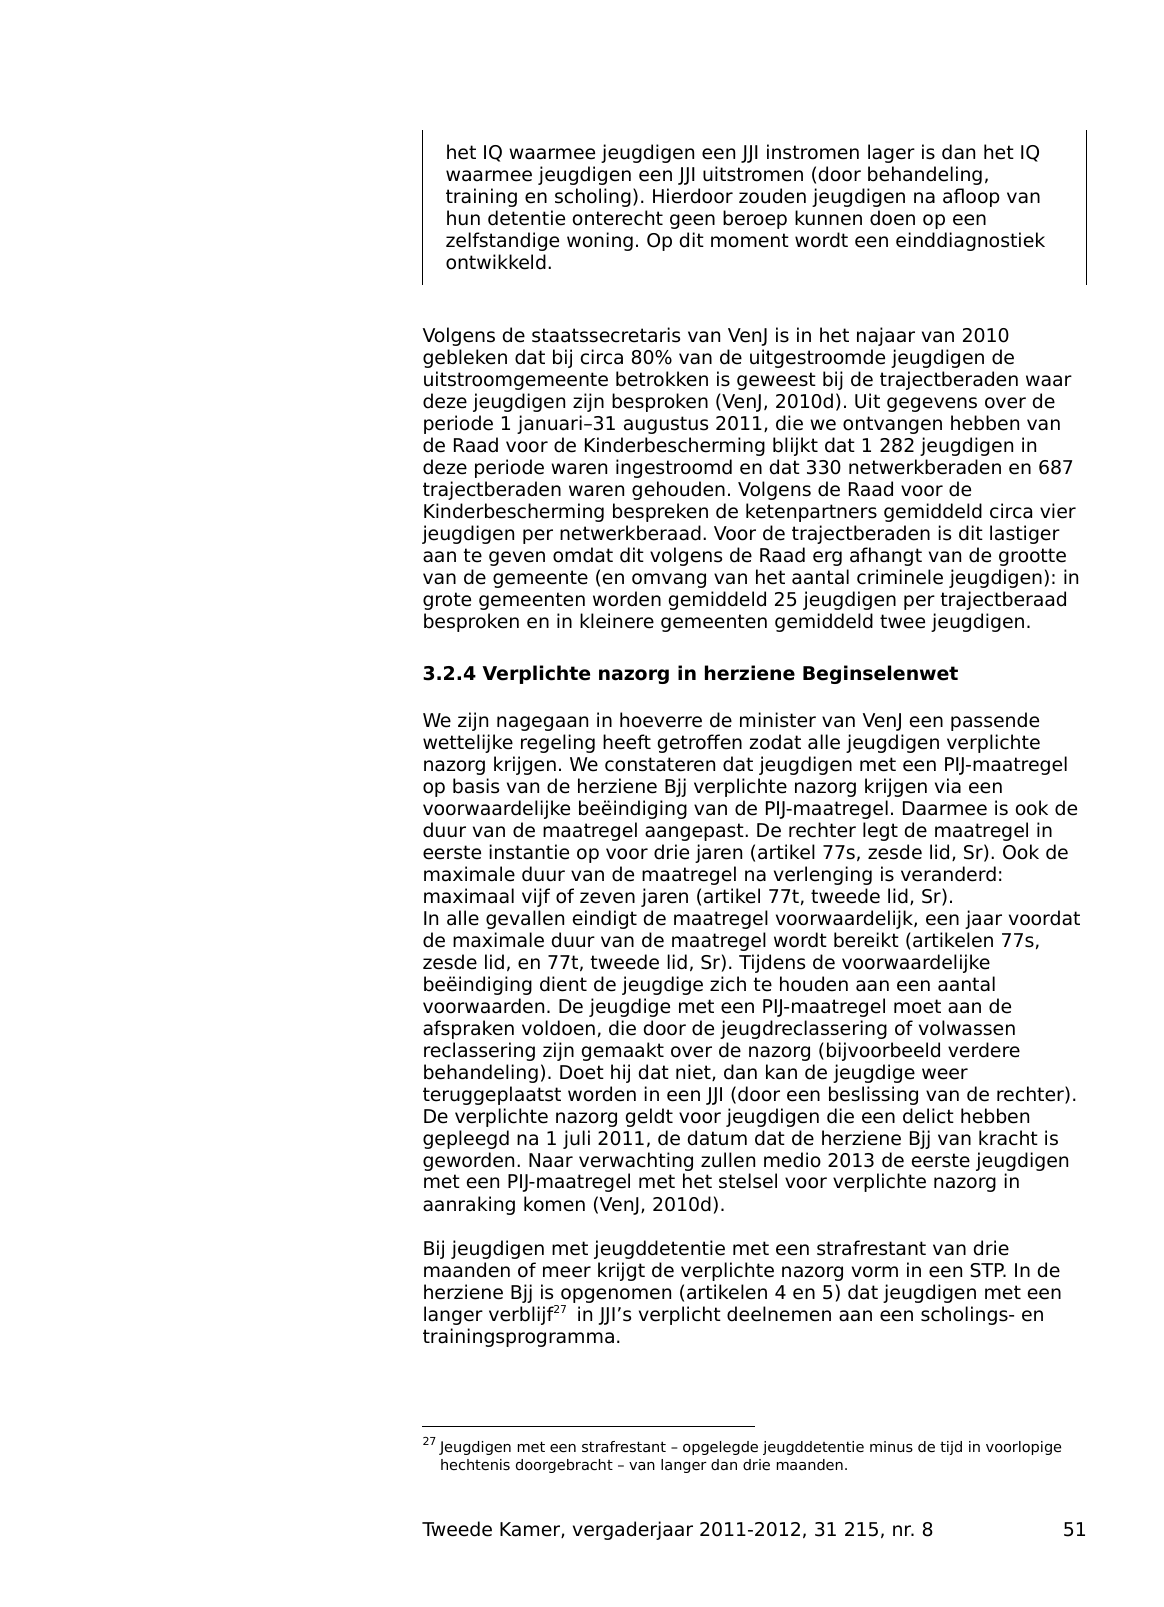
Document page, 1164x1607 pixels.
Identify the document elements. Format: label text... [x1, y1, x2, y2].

subtitle 3.2.4 Verplichte nazorg in herziene Beginselenwet [422, 663, 1087, 685]
text We zijn nagegaan in hoeverre de minister van VenJ een passende wettelijke regeling heeft getroffen zodat alle jeugdigen verplichte nazorg krijgen. We constateren dat jeugdigen met een PIJ-maatregel op basis van de herziene Bjj verplichte nazorg krijgen via een voorwaardelijke beëindiging van de PIJ-maatregel. Daarmee is ook de duur van de maatregel aangepast. De rechter legt de maatregel in eerste instantie op voor drie jaren (artikel 77s, zesde lid, Sr). Ook de maximale duur van de maatregel na verlenging is veranderd: maximaal vijf of zeven jaren (artikel 77t, tweede lid, Sr). [422, 710, 1087, 908]
text In alle gevallen eindigt de maatregel voorwaardelijk, een jaar voordat de maximale duur van de maatregel wordt bereikt (artikelen 77s, zesde lid, en 77t, tweede lid, Sr). Tijdens de voorwaardelijke beëindiging dient de jeugdige zich te houden aan een aantal voorwaarden. De jeugdige met een PIJ-maatregel moet aan de afspraken voldoen, die door de jeugdreclassering of volwassen reclassering zijn gemaakt over de nazorg (bijvoorbeeld verdere behandeling). Doet hij dat niet, dan kan de jeugdige weer teruggeplaatst worden in een JJI (door een beslissing van de rechter). [422, 908, 1087, 1106]
text De verplichte nazorg geldt voor jeugdigen die een delict hebben gepleegd na 1 juli 2011, de datum dat de herziene Bjj van kracht is geworden. Naar verwachting zullen medio 2013 de eerste jeugdigen met een PIJ-maatregel met het stelsel voor verplichte nazorg in aanraking komen (VenJ, 2010d). [422, 1106, 1087, 1215]
text Bij jeugdigen met jeugddetentie met een strafrestant van drie maanden of meer krijgt de verplichte nazorg vorm in een STP. In de herziene Bjj is opgenomen (artikelen 4 en 5) dat jeugdigen met een langer verblijf in JJI’s verplicht deelnemen aan een scholings- en trainingsprogramma. [422, 1238, 1087, 1347]
table_header het IQ waarmee jeugdigen een JJI instromen lager is dan het IQ waarmee jeugdigen een JJI uitstromen (door behandeling, training en scholing). Hierdoor zouden jeugdigen na afloop van hun detentie onterecht geen beroep kunnen doen op een zelfstandige woning. Op dit moment wordt een einddiagnostiek ontwikkeld. [423, 130, 1086, 285]
text Jeugdigen met een strafrestant – opgelegde jeugddetentie minus de tijd in voorlopige hechtenis doorgebracht – van langer dan drie maanden. [422, 1435, 1087, 1474]
text Volgens de staatssecretaris van VenJ is in het najaar van 2010 gebleken dat bij circa 80% van de uitgestroomde jeugdigen de uitstroomgemeente betrokken is geweest bij de trajectberaden waar deze jeugdigen zijn besproken (VenJ, 2010d). Uit gegevens over de periode 1 januari–31 augustus 2011, die we ontvangen hebben van de Raad voor de Kinderbescherming blijkt dat 1 282 jeugdigen in deze periode waren ingestroomd en dat 330 netwerkberaden en 687 trajectberaden waren gehouden. Volgens de Raad voor de Kinderbescherming bespreken de ketenpartners gemiddeld circa vier jeugdigen per netwerkberaad. Voor de trajectberaden is dit lastiger aan te geven omdat dit volgens de Raad erg afhangt van de grootte van de gemeente (en omvang van het aantal criminele jeugdigen): in grote gemeenten worden gemiddeld 25 jeugdigen per trajectberaad besproken en in kleinere gemeenten gemiddeld twee jeugdigen. [422, 325, 1087, 633]
